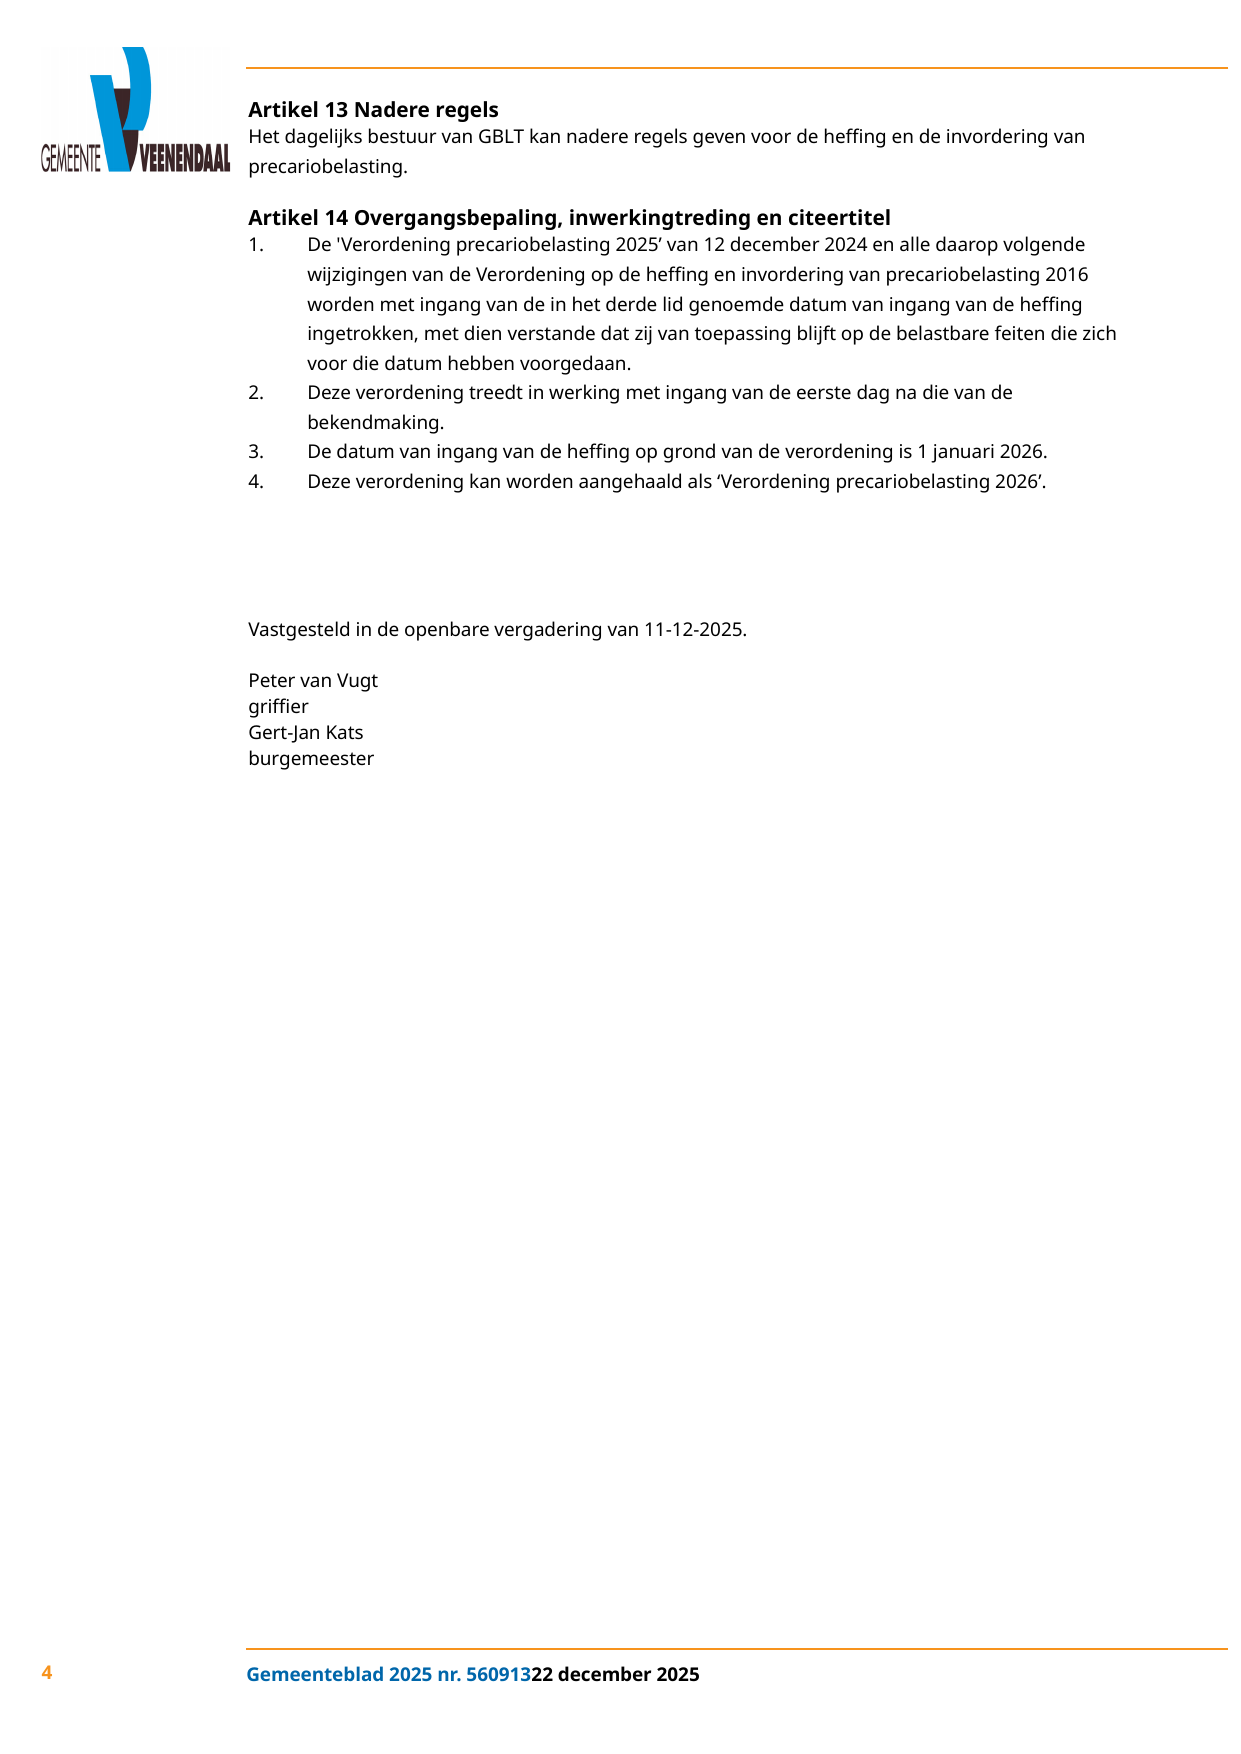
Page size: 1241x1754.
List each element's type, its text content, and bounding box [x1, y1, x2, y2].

text Peter van Vugt [248, 668, 1152, 693]
picture [41, 47, 130, 172]
picture [123, 47, 231, 172]
text burgemeester [248, 745, 1152, 771]
text Het dagelijks bestuur van GBLT kan nadere regels geven voor de heffing en de invordering van precariobelasting. [248, 123, 1152, 178]
text Artikel 13 Nadere regels [248, 95, 1152, 123]
list Deze verordening kan worden aangehaald als ‘Verordening precariobelasting 2026’. [248, 468, 1152, 494]
list De datum van ingang van de heffing op grond van de verordening is 1 januari 2026. [248, 439, 1152, 464]
text griffier [248, 693, 1152, 719]
text Gert-Jan Kats [248, 719, 1152, 745]
text Vastgesteld in de openbare vergadering van 11-12-2025. [248, 616, 1152, 642]
list De 'Verordening precariobelasting 2025’ van 12 december 2024 en alle daarop volgende wijzigingen van de Verordening op de heffing en invordering van precariobelasting 2016 worden met ingang van de in het derde lid genoemde datum van ingang van de heffing ingetrokken, met dien verstande dat zij van toepassing blijft op de belastbare feiten die zich voor die datum hebben voorgedaan. [248, 232, 1152, 376]
list Deze verordening treedt in werking met ingang van de eerste dag na die van de bekendmaking. [248, 379, 1152, 435]
text Artikel 14 Overgangsbepaling, inwerkingtreding en citeertitel [248, 203, 1152, 232]
